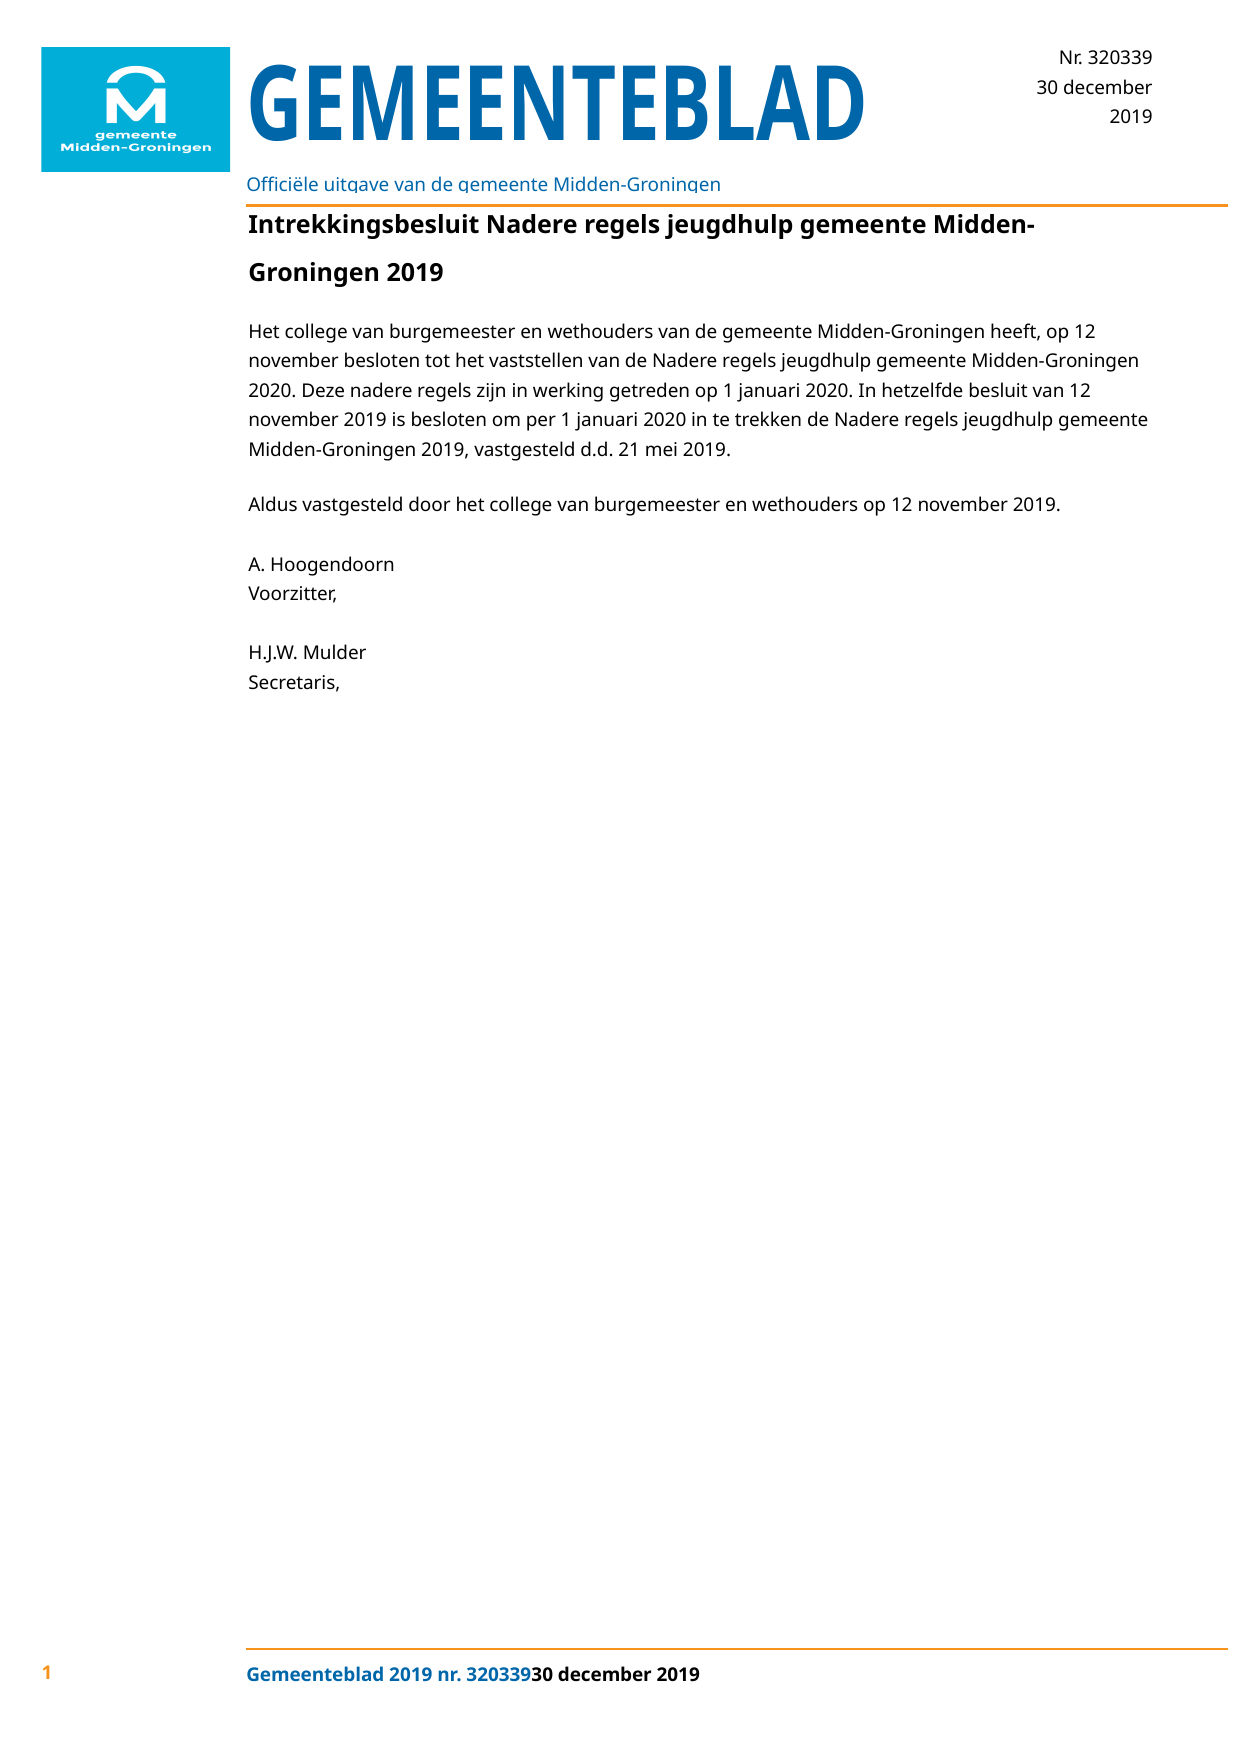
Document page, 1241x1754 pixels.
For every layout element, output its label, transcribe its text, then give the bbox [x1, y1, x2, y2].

text Aldus vastgesteld door het college van burgemeester en wethouders op 12 november 2019. [248, 492, 1152, 517]
text A. Hoogendoorn [248, 551, 1152, 576]
picture [108, 66, 164, 82]
text Het college van burgemeester en wethouders van de gemeente Midden-Groningen heeft, op 12 november besloten tot het vaststellen van de Nadere regels jeugdhulp gemeente Midden-Groningen 2020. Deze nadere regels zijn in werking getreden op 1 januari 2020. In hetzelfde besluit van 12 november 2019 is besloten om per 1 januari 2020 in te trekken de Nadere regels jeugdhulp gemeente Midden-Groningen 2019, vastgesteld d.d. 21 mei 2019. [248, 318, 1152, 462]
text H.J.W. Mulder [248, 639, 1152, 665]
picture [107, 89, 165, 122]
text Voorzitter, [248, 580, 1152, 606]
picture [184, 146, 190, 153]
text Intrekkingsbesluit Nadere regels jeugdhulp gemeente Midden-Groningen 2019 [248, 207, 1152, 288]
text Secretaris, [248, 669, 1152, 695]
